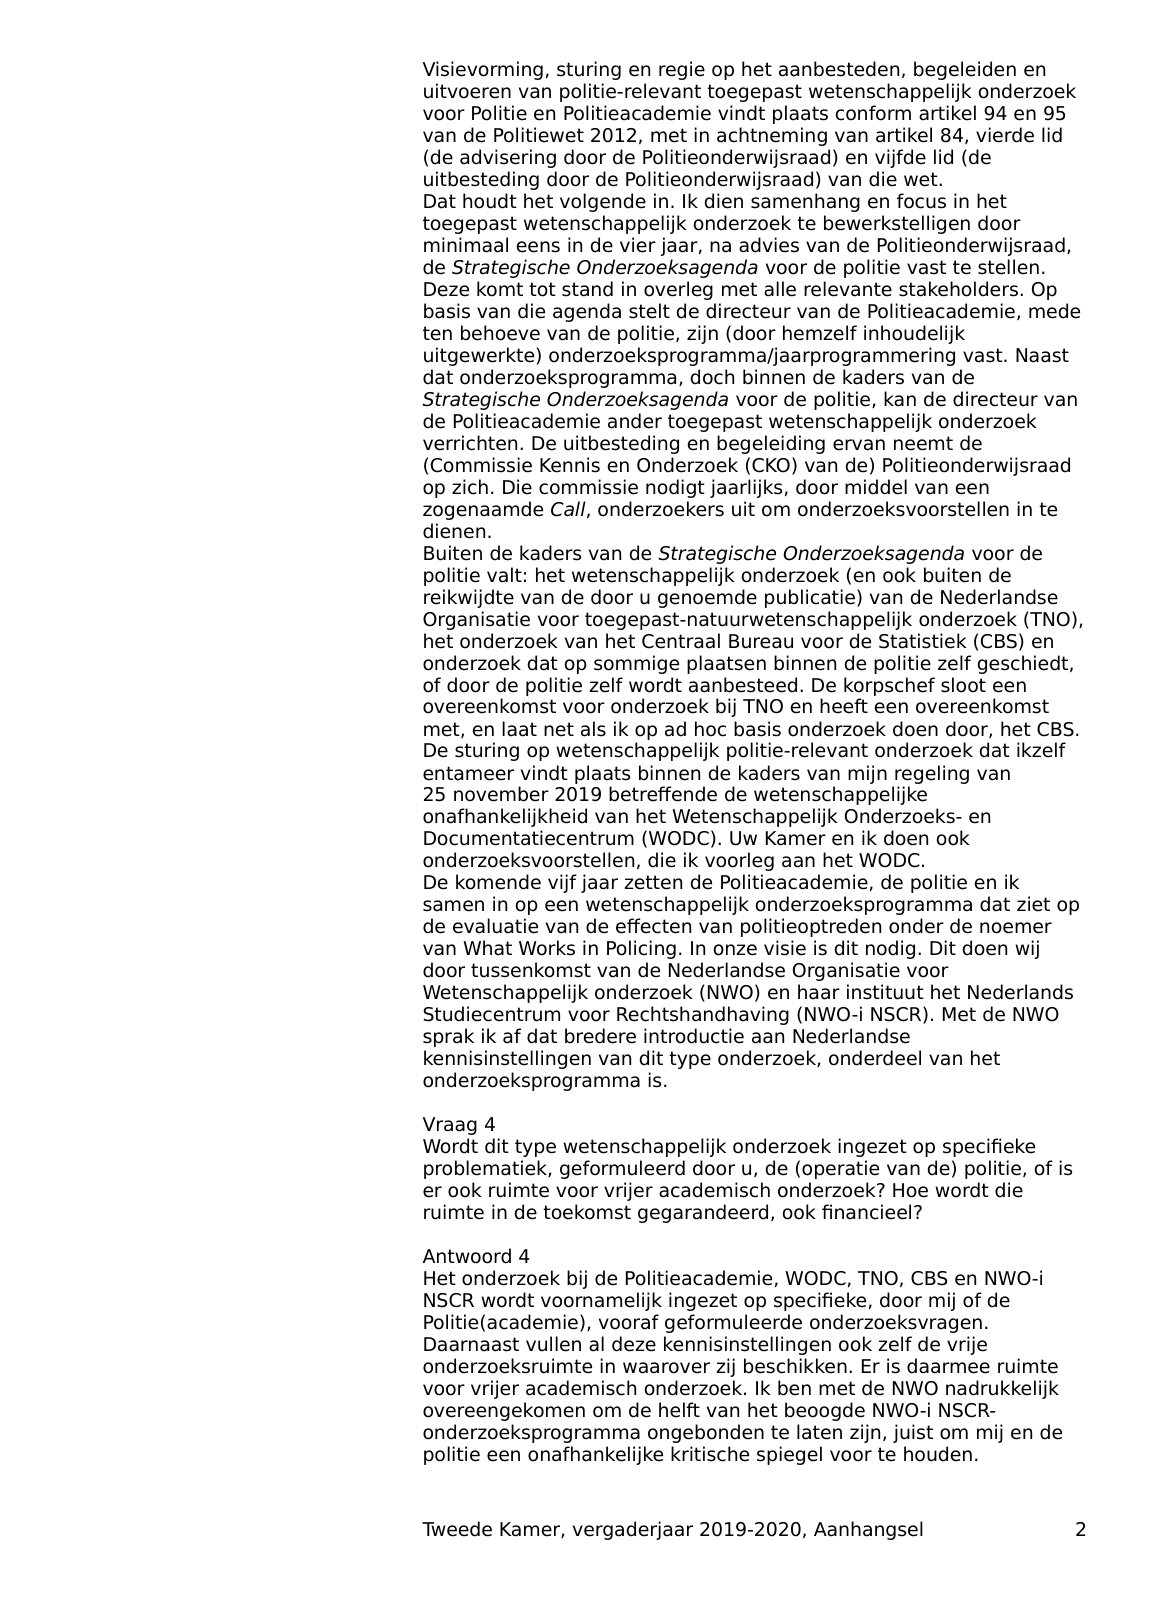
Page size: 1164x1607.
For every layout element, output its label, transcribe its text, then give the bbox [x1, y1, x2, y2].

text Visievorming, sturing en regie op het aanbesteden, begeleiden en uitvoeren van politie-relevant toegepast wetenschappelijk onderzoek voor Politie en Politieacademie vindt plaats conform artikel 94 en 95 van de Politiewet 2012, met in achtneming van artikel 84, vierde lid (de advisering door de Politieonderwijsraad) en vijfde lid (de uitbesteding door de Politieonderwijsraad) van die wet. [422, 59, 1087, 191]
text Het onderzoek bij de Politieacademie, WODC, TNO, CBS en NWO-i NSCR wordt voornamelijk ingezet op specifieke, door mij of de Politie(academie), vooraf geformuleerde onderzoeksvragen. Daarnaast vullen al deze kennisinstellingen ook zelf de vrije onderzoeksruimte in waarover zij beschikken. Er is daarmee ruimte voor vrijer academisch onderzoek. Ik ben met de NWO nadrukkelijk overeengekomen om de helft van het beoogde NWO-i NSCR-onderzoeksprogramma ongebonden te laten zijn, juist om mij en de politie een onafhankelijke kritische spiegel voor te houden. [422, 1268, 1087, 1466]
text Dat houdt het volgende in. Ik dien samenhang en focus in het toegepast wetenschappelijk onderzoek te bewerkstelligen door minimaal eens in de vier jaar, na advies van de Politieonderwijsraad, de Strategische Onderzoeksagenda voor de politie vast te stellen. Deze komt tot stand in overleg met alle relevante stakeholders. Op basis van die agenda stelt de directeur van de Politieacademie, mede ten behoeve van de politie, zijn (door hemzelf inhoudelijk uitgewerkte) onderzoeksprogramma/jaarprogrammering vast. Naast dat onderzoeksprogramma, doch binnen de kaders van de Strategische Onderzoeksagenda voor de politie, kan de directeur van de Politieacademie ander toegepast wetenschappelijk onderzoek verrichten. De uitbesteding en begeleiding ervan neemt de (Commissie Kennis en Onderzoek (CKO) van de) Politieonderwijsraad op zich. Die commissie nodigt jaarlijks, door middel van een zogenaamde Call, onderzoekers uit om onderzoeksvoorstellen in te dienen. [422, 191, 1087, 543]
text Wordt dit type wetenschappelijk onderzoek ingezet op specifieke problematiek, geformuleerd door u, de (operatie van de) politie, of is er ook ruimte voor vrijer academisch onderzoek? Hoe wordt die ruimte in de toekomst gegarandeerd, ook financieel? [422, 1136, 1087, 1224]
text Antwoord 4 [422, 1246, 1087, 1268]
text Buiten de kaders van de Strategische Onderzoeksagenda voor de politie valt: het wetenschappelijk onderzoek (en ook buiten de reikwijdte van de door u genoemde publicatie) van de Nederlandse Organisatie voor toegepast-natuurwetenschappelijk onderzoek (TNO), het onderzoek van het Centraal Bureau voor de Statistiek (CBS) en onderzoek dat op sommige plaatsen binnen de politie zelf geschiedt, of door de politie zelf wordt aanbesteed. De korpschef sloot een overeenkomst voor onderzoek bij TNO en heeft een overeenkomst met, en laat net als ik op ad hoc basis onderzoek doen door, het CBS. [422, 543, 1087, 740]
text De sturing op wetenschappelijk politie-relevant onderzoek dat ikzelf entameer vindt plaats binnen de kaders van mijn regeling van 25 november 2019 betreffende de wetenschappelijke onafhankelijkheid van het Wetenschappelijk Onderzoeks- en Documentatiecentrum (WODC). Uw Kamer en ik doen ook onderzoeksvoorstellen, die ik voorleg aan het WODC. [422, 740, 1087, 872]
text De komende vijf jaar zetten de Politieacademie, de politie en ik samen in op een wetenschappelijk onderzoeksprogramma dat ziet op de evaluatie van de effecten van politieoptreden onder de noemer van What Works in Policing. In onze visie is dit nodig. Dit doen wij door tussenkomst van de Nederlandse Organisatie voor Wetenschappelijk onderzoek (NWO) en haar instituut het Nederlands Studiecentrum voor Rechtshandhaving (NWO-i NSCR). Met de NWO sprak ik af dat bredere introductie aan Nederlandse kennisinstellingen van dit type onderzoek, onderdeel van het onderzoeksprogramma is. [422, 872, 1087, 1092]
text Vraag 4 [422, 1114, 1087, 1136]
